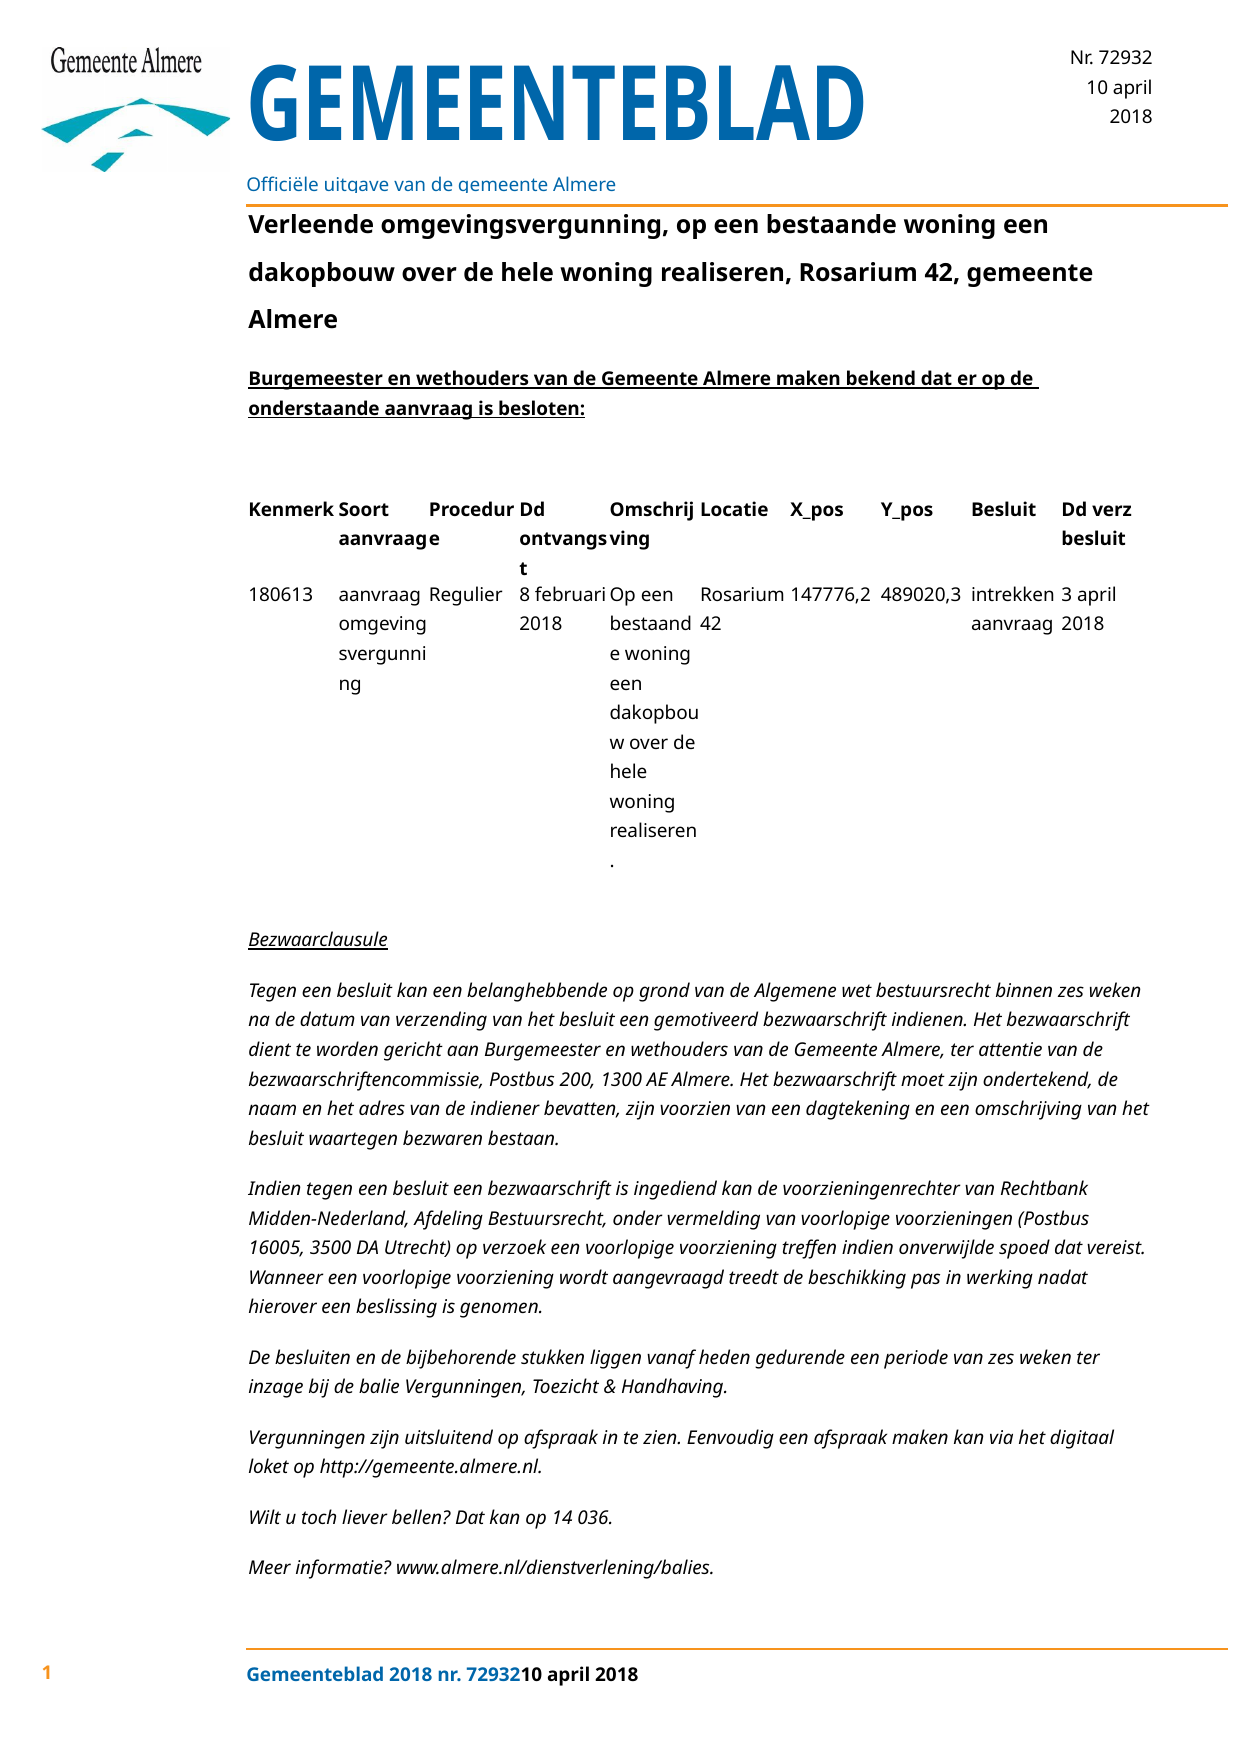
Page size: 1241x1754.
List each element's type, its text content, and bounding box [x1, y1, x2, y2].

table_cell aanvraag omgevingsvergunning [338, 581, 429, 873]
text Indien tegen een besluit een bezwaarschrift is ingediend kan de voorzieningenrechter van Rechtbank Midden-Nederland, Afdeling Bestuursrecht, onder vermelding van voorlopige voorzieningen (Postbus 16005, 3500 DA Utrecht) op verzoek een voorlopige voorziening treffen indien onverwijlde spoed dat vereist. Wanneer een voorlopige voorziening wordt aangevraagd treedt de beschikking pas in werking nadat hierover een beslissing is genomen. [248, 1175, 1152, 1319]
table_header Kenmerk [248, 496, 338, 581]
table_cell Regulier [429, 581, 519, 873]
table_header Dd ontvangst [519, 496, 609, 581]
text Burgemeester en wethouders van de Gemeente Almere maken bekend dat er op de onderstaande aanvraag is besloten: [248, 366, 1152, 421]
table_header Y_pos [881, 496, 971, 581]
text Bezwaarclausule [248, 927, 1152, 952]
table_header Locatie [700, 496, 790, 581]
picture [41, 47, 231, 172]
text Wilt u toch liever bellen? Dat kan op 14 036. [248, 1504, 1152, 1530]
table_header Besluit [971, 496, 1061, 581]
table_cell Rosarium 42 [700, 581, 790, 873]
table_header Dd verz besluit [1061, 496, 1152, 581]
text Tegen een besluit kan een belanghebbende op grond van de Algemene wet bestuursrecht binnen zes weken na de datum van verzending van het besluit een gemotiveerd bezwaarschrift indienen. Het bezwaarschrift dient te worden gericht aan Burgemeester en wethouders van de Gemeente Almere, ter attentie van de bezwaarschriftencommissie, Postbus 200, 1300 AE Almere. Het bezwaarschrift moet zijn ondertekend, de naam en het adres van de indiener bevatten, zijn voorzien van een dagtekening en een omschrijving van het besluit waartegen bezwaren bestaan. [248, 977, 1152, 1151]
table_header Procedure [429, 496, 519, 581]
table_header Omschrijving [609, 496, 700, 581]
text Verleende omgevingsvergunning, op een bestaande woning een dakopbouw over de hele woning realiseren, Rosarium 42, gemeente Almere [248, 207, 1152, 336]
text Meer informatie? www.almere.nl/dienstverlening/balies. [248, 1554, 1152, 1580]
table_cell 489020,3 [881, 581, 971, 873]
table_cell 8 februari 2018 [519, 581, 609, 873]
text Vergunningen zijn uitsluitend op afspraak in te zien. Eenvoudig een afspraak maken kan via het digitaal loket op http://gemeente.almere.nl. [248, 1424, 1152, 1479]
table_header Soort aanvraag [338, 496, 429, 581]
table_cell intrekken aanvraag [971, 581, 1061, 873]
text De besluiten en de bijbehorende stukken liggen vanaf heden gedurende een periode van zes weken ter inzage bij de balie Vergunningen, Toezicht & Handhaving. [248, 1344, 1152, 1399]
table_cell 147776,2 [790, 581, 881, 873]
table_header X_pos [790, 496, 881, 581]
table_cell 180613 [248, 581, 338, 873]
table_cell Op een bestaande woning een dakopbouw over de hele woning realiseren. [609, 581, 700, 873]
table_cell 3 april 2018 [1061, 581, 1152, 873]
